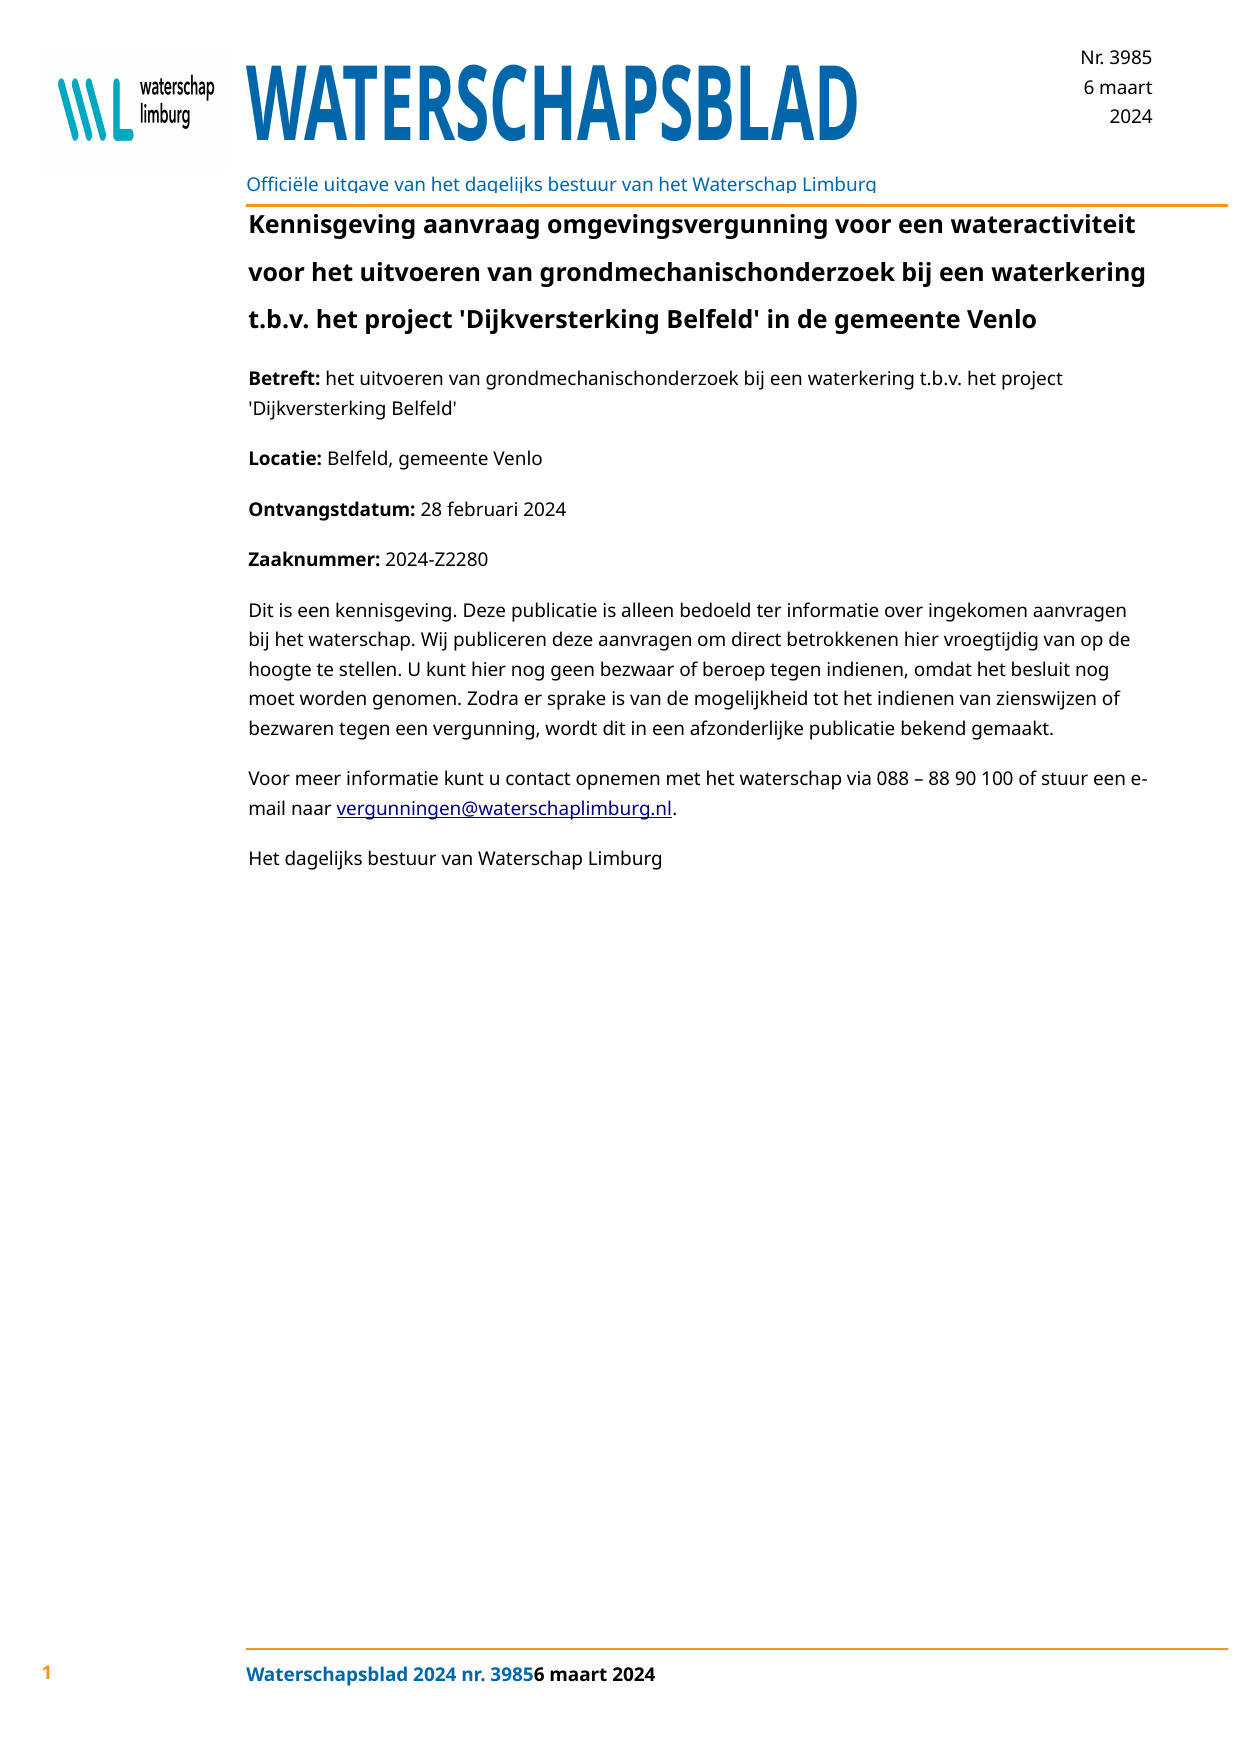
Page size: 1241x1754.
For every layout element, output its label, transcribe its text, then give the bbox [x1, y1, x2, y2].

text Locatie: Belfeld, gemeente Venlo [248, 446, 1152, 471]
text Dit is een kennisgeving. Deze publicatie is alleen bedoeld ter informatie over ingekomen aanvragen bij het waterschap. Wij publiceren deze aanvragen om direct betrokkenen hier vroegtijdig van op de hoogte te stellen. U kunt hier nog geen bezwaar of beroep tegen indienen, omdat het besluit nog moet worden genomen. Zodra er sprake is van de mogelijkheid tot het indienen van zienswijzen of bezwaren tegen een vergunning, wordt dit in een afzonderlijke publicatie bekend gemaakt. [248, 597, 1152, 741]
text Zaaknummer: 2024-Z2280 [248, 546, 1152, 572]
text Voor meer informatie kunt u contact opnemen met het waterschap via 088 – 88 90 100 of stuur een e-mail naar vergunningen@waterschaplimburg.nl. [248, 766, 1152, 821]
text Ontvangstdatum: 28 februari 2024 [248, 496, 1152, 522]
text Kennisgeving aanvraag omgevingsvergunning voor een wateractiviteit voor het uitvoeren van grondmechanischonderzoek bij een waterkering t.b.v. het project 'Dijkversterking Belfeld' in de gemeente Venlo [248, 207, 1152, 336]
text Het dagelijks bestuur van Waterschap Limburg [248, 846, 1152, 871]
text Betreft: het uitvoeren van grondmechanischonderzoek bij een waterkering t.b.v. het project 'Dijkversterking Belfeld' [248, 366, 1152, 421]
picture [41, 47, 231, 172]
